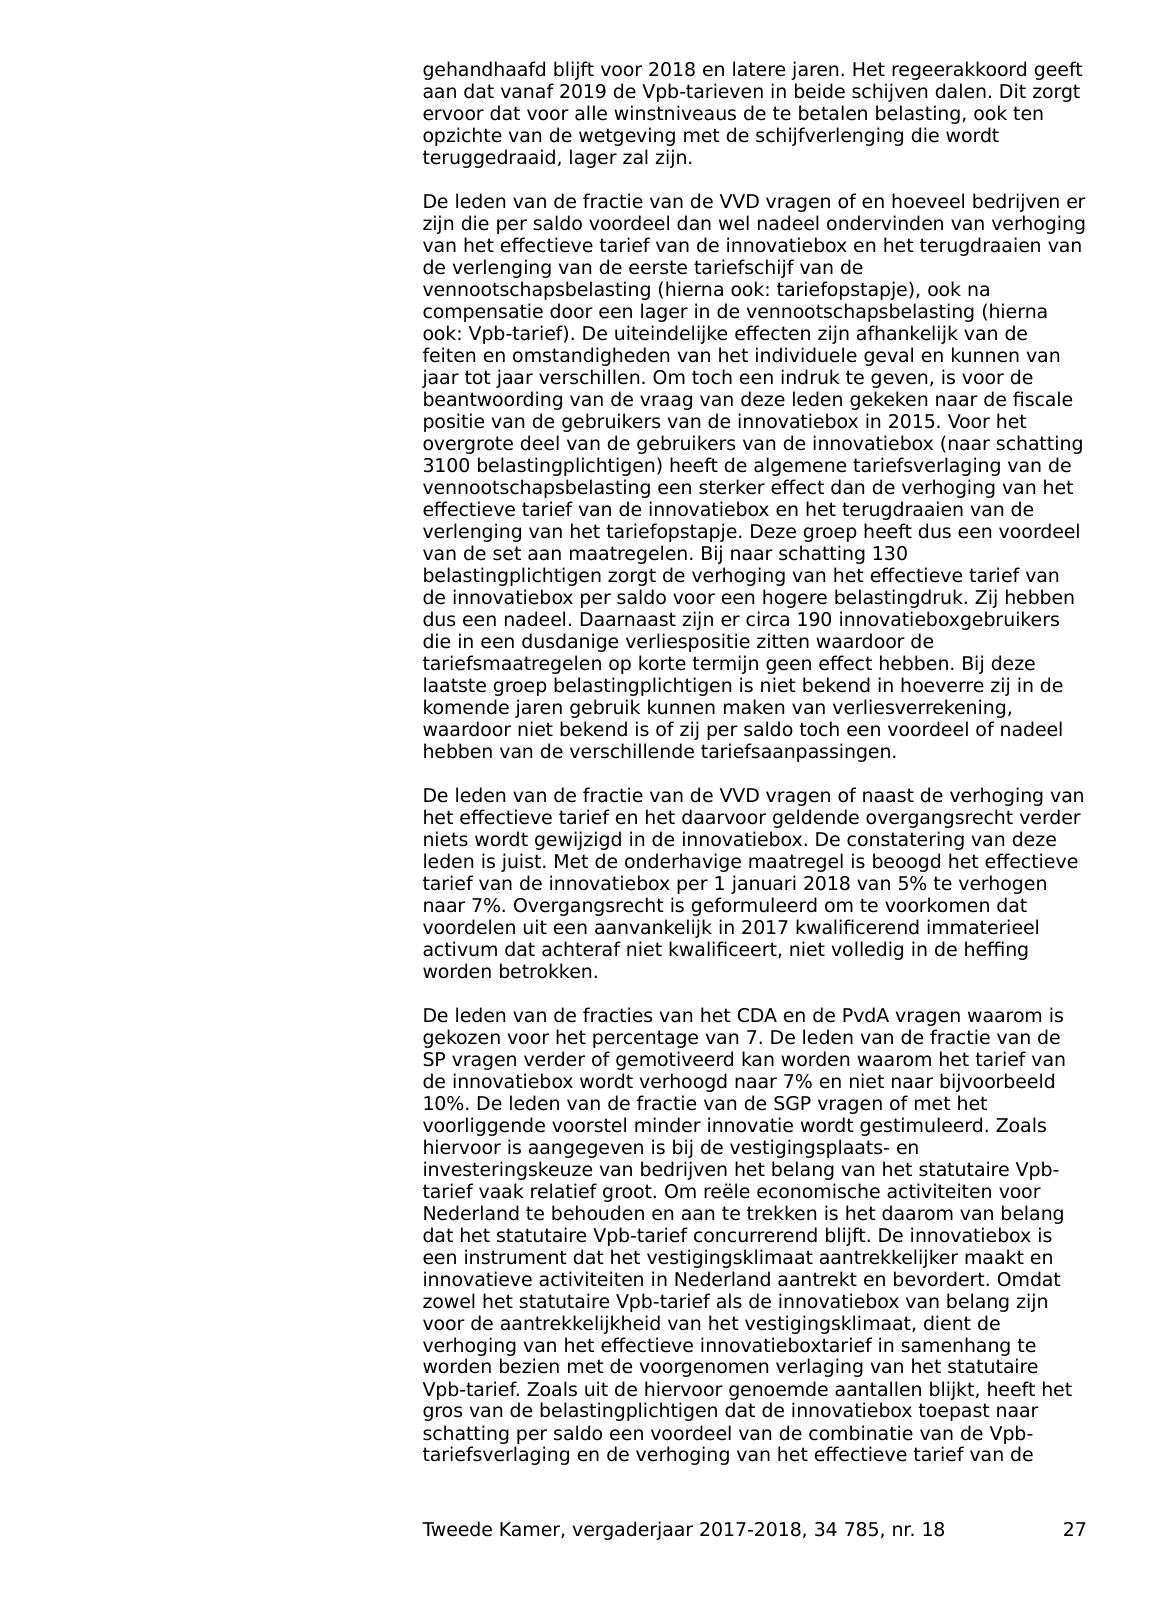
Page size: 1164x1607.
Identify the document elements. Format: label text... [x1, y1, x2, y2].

text gehandhaafd blijft voor 2018 en latere jaren. Het regeerakkoord geeft aan dat vanaf 2019 de Vpb-tarieven in beide schijven dalen. Dit zorgt ervoor dat voor alle winstniveaus de te betalen belasting, ook ten opzichte van de wetgeving met de schijfverlenging die wordt teruggedraaid, lager zal zijn. [422, 59, 1087, 169]
text De leden van de fractie van de VVD vragen of naast de verhoging van het effectieve tarief en het daarvoor geldende overgangsrecht verder niets wordt gewijzigd in de innovatiebox. De constatering van deze leden is juist. Met de onderhavige maatregel is beoogd het effectieve tarief van de innovatiebox per 1 januari 2018 van 5% te verhogen naar 7%. Overgangsrecht is geformuleerd om te voorkomen dat voordelen uit een aanvankelijk in 2017 kwalificerend immaterieel activum dat achteraf niet kwalificeert, niet volledig in de heffing worden betrokken. [422, 785, 1087, 983]
text De leden van de fractie van de VVD vragen of en hoeveel bedrijven er zijn die per saldo voordeel dan wel nadeel ondervinden van verhoging van het effectieve tarief van de innovatiebox en het terugdraaien van de verlenging van de eerste tariefschijf van de vennootschapsbelasting (hierna ook: tariefopstapje), ook na compensatie door een lager in de vennootschapsbelasting (hierna ook: Vpb-tarief). De uiteindelijke effecten zijn afhankelijk van de feiten en omstandigheden van het individuele geval en kunnen van jaar tot jaar verschillen. Om toch een indruk te geven, is voor de beantwoording van de vraag van deze leden gekeken naar de fiscale positie van de gebruikers van de innovatiebox in 2015. Voor het overgrote deel van de gebruikers van de innovatiebox (naar schatting 3100 belastingplichtigen) heeft de algemene tariefsverlaging van de vennootschapsbelasting een sterker effect dan de verhoging van het effectieve tarief van de innovatiebox en het terugdraaien van de verlenging van het tariefopstapje. Deze groep heeft dus een voordeel van de set aan maatregelen. Bij naar schatting 130 belastingplichtigen zorgt de verhoging van het effectieve tarief van de innovatiebox per saldo voor een hogere belastingdruk. Zij hebben dus een nadeel. Daarnaast zijn er circa 190 innovatieboxgebruikers die in een dusdanige verliespositie zitten waardoor de tariefsmaatregelen op korte termijn geen effect hebben. Bij deze laatste groep belastingplichtigen is niet bekend in hoeverre zij in de komende jaren gebruik kunnen maken van verliesverrekening, waardoor niet bekend is of zij per saldo toch een voordeel of nadeel hebben van de verschillende tariefsaanpassingen. [422, 191, 1087, 763]
text De leden van de fracties van het CDA en de PvdA vragen waarom is gekozen voor het percentage van 7. De leden van de fractie van de SP vragen verder of gemotiveerd kan worden waarom het tarief van de innovatiebox wordt verhoogd naar 7% en niet naar bijvoorbeeld 10%. De leden van de fractie van de SGP vragen of met het voorliggende voorstel minder innovatie wordt gestimuleerd. Zoals hiervoor is aangegeven is bij de vestigingsplaats- en investeringskeuze van bedrijven het belang van het statutaire Vpb-tarief vaak relatief groot. Om reële economische activiteiten voor Nederland te behouden en aan te trekken is het daarom van belang dat het statutaire Vpb-tarief concurrerend blijft. De innovatiebox is een instrument dat het vestigingsklimaat aantrekkelijker maakt en innovatieve activiteiten in Nederland aantrekt en bevordert. Omdat zowel het statutaire Vpb-tarief als de innovatiebox van belang zijn voor de aantrekkelijkheid van het vestigingsklimaat, dient de verhoging van het effectieve innovatieboxtarief in samenhang te worden bezien met de voorgenomen verlaging van het statutaire Vpb-tarief. Zoals uit de hiervoor genoemde aantallen blijkt, heeft het gros van de belastingplichtigen dat de innovatiebox toepast naar schatting per saldo een voordeel van de combinatie van de Vpb-tariefsverlaging en de verhoging van het effectieve tarief van de [422, 1005, 1087, 1466]
